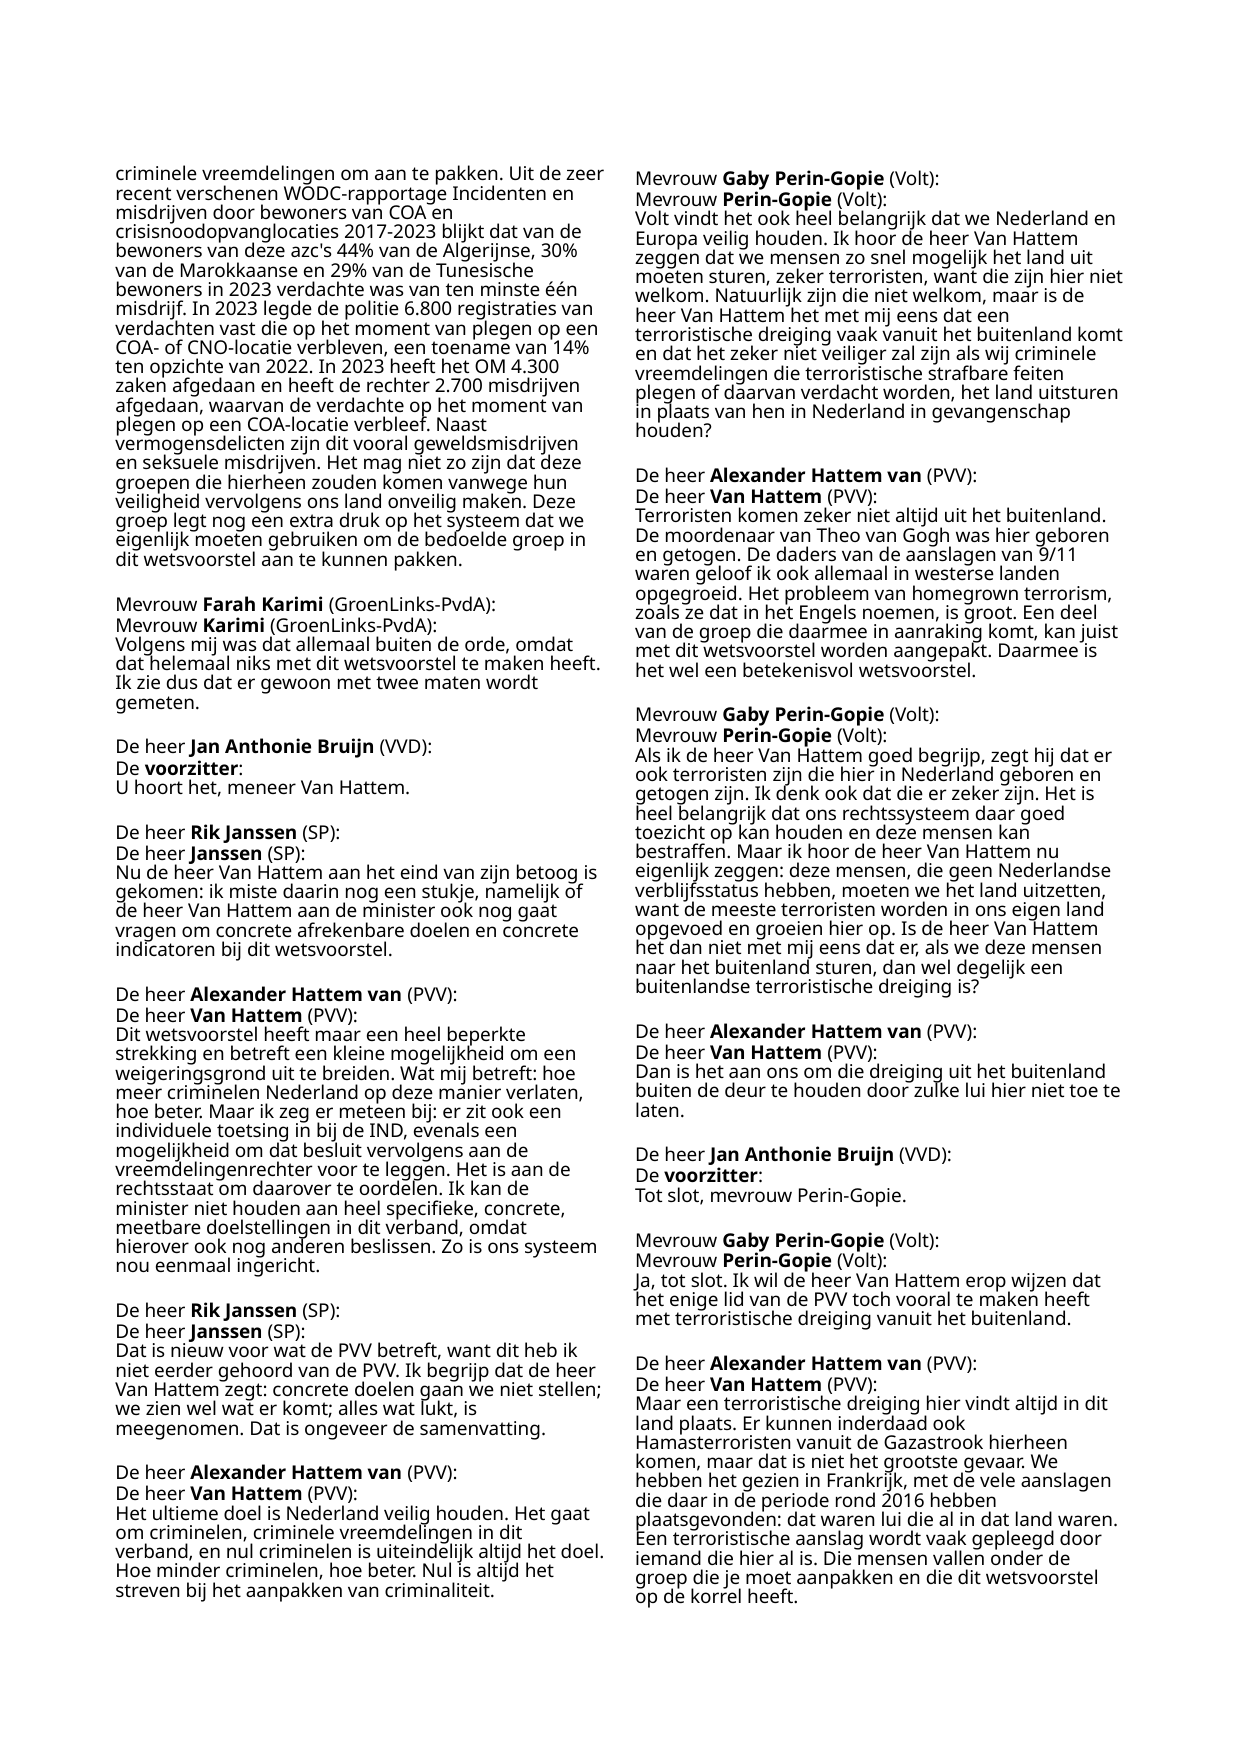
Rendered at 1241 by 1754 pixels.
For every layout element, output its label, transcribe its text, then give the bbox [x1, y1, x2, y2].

text Maar een terroristische dreiging hier vindt altijd in dit land plaats. Er kunnen inderdaad ook Hamasterroristen vanuit de Gazastrook hierheen komen, maar dat is niet het grootste gevaar. We hebben het gezien in Frankrijk, met de vele aanslagen die daar in de periode rond 2016 hebben plaatsgevonden: dat waren lui die al in dat land waren. Een terroristische aanslag wordt vaak gepleegd door iemand die hier al is. Die mensen vallen onder de groep die je moet aanpakken en die dit wetsvoorstel op de korrel heeft. [635, 1395, 1125, 1607]
text Volt vindt het ook heel belangrijk dat we Nederland en Europa veilig houden. Ik hoor de heer Van Hattem zeggen dat we mensen zo snel mogelijk het land uit moeten sturen, zeker terroristen, want die zijn hier niet welkom. Natuurlijk zijn die niet welkom, maar is de heer Van Hattem het met mij eens dat een terroristische dreiging vaak vanuit het buitenland komt en dat het zeker niet veiliger zal zijn als wij criminele vreemdelingen die terroristische strafbare feiten plegen of daarvan verdacht worden, het land uitsturen in plaats van hen in Nederland in gevangenschap houden? [635, 210, 1125, 442]
text Tot slot, mevrouw Perin-Gopie. [635, 1187, 1125, 1206]
text De heer Van Hattem (PVV): [635, 1376, 1125, 1395]
text De heer Van Hattem (PVV): [115, 1007, 605, 1026]
text Dan is het aan ons om die dreiging uit het buitenland buiten de deur te houden door zulke lui hier niet toe te laten. [635, 1063, 1125, 1121]
text De heer Alexander Hattem van (PVV): [635, 1350, 1125, 1376]
text criminele vreemdelingen om aan te pakken. Uit de zeer recent verschenen WODC-rapportage Incidenten en misdrijven door bewoners van COA en crisisnoodopvanglocaties 2017-2023 blijkt dat van de bewoners van deze azc's 44% van de Algerijnse, 30% van de Marokkaanse en 29% van de Tunesische bewoners in 2023 verdachte was van ten minste één misdrijf. In 2023 legde de politie 6.800 registraties van verdachten vast die op het moment van plegen op een COA- of CNO-locatie verbleven, een toename van 14% ten opzichte van 2022. In 2023 heeft het OM 4.300 zaken afgedaan en heeft de rechter 2.700 misdrijven afgedaan, waarvan de verdachte op het moment van plegen op een COA-locatie verbleef. Naast vermogensdelicten zijn dit vooral geweldsmisdrijven en seksuele misdrijven. Het mag niet zo zijn dat deze groepen die hierheen zouden komen vanwege hun veiligheid vervolgens ons land onveilig maken. Deze groep legt nog een extra druk op het systeem dat we eigenlijk moeten gebruiken om de bedoelde groep in dit wetsvoorstel aan te kunnen pakken. [115, 165, 605, 570]
text Mevrouw Perin-Gopie (Volt): [635, 191, 1125, 210]
text De heer Jan Anthonie Bruijn (VVD): [115, 734, 605, 759]
text De voorzitter: [115, 759, 605, 779]
text De heer Janssen (SP): [115, 1323, 605, 1342]
text De heer Van Hattem (PVV): [635, 1044, 1125, 1063]
text Als ik de heer Van Hattem goed begrijp, zegt hij dat er ook terroristen zijn die hier in Nederland geboren en getogen zijn. Ik denk ook dat die er zeker zijn. Het is heel belangrijk dat ons rechtssysteem daar goed toezicht op kan houden en deze mensen kan bestraffen. Maar ik hoor de heer Van Hattem nu eigenlijk zeggen: deze mensen, die geen Nederlandse verblijfsstatus hebben, moeten we het land uitzetten, want de meeste terroristen worden in ons eigen land opgevoed en groeien hier op. Is de heer Van Hattem het dan niet met mij eens dat er, als we deze mensen naar het buitenland sturen, dan wel degelijk een buitenlandse terroristische dreiging is? [635, 747, 1125, 997]
text De heer Jan Anthonie Bruijn (VVD): [635, 1142, 1125, 1167]
text De heer Rik Janssen (SP): [115, 819, 605, 844]
text Ja, tot slot. Ik wil de heer Van Hattem erop wijzen dat het enige lid van de PVV toch vooral te maken heeft met terroristische dreiging vanuit het buitenland. [635, 1272, 1125, 1329]
text De heer Alexander Hattem van (PVV): [115, 981, 605, 1007]
text Mevrouw Gaby Perin-Gopie (Volt): [635, 702, 1125, 727]
text De voorzitter: [635, 1167, 1125, 1187]
text Dit wetsvoorstel heeft maar een heel beperkte strekking en betreft een kleine mogelijkheid om een weigeringsgrond uit te breiden. Wat mij betreft: hoe meer criminelen Nederland op deze manier verlaten, hoe beter. Maar ik zeg er meteen bij: er zit ook een individuele toetsing in bij de IND, evenals een mogelijkheid om dat besluit vervolgens aan de vreemdelingenrechter voor te leggen. Het is aan de rechtsstaat om daarover te oordelen. Ik kan de minister niet houden aan heel specifieke, concrete, meetbare doelstellingen in dit verband, omdat hierover ook nog anderen beslissen. Zo is ons systeem nou eenmaal ingericht. [115, 1026, 605, 1277]
text De heer Van Hattem (PVV): [115, 1485, 605, 1504]
text Het ultieme doel is Nederland veilig houden. Het gaat om criminelen, criminele vreemdelingen in dit verband, en nul criminelen is uiteindelijk altijd het doel. Hoe minder criminelen, hoe beter. Nul is altijd het streven bij het aanpakken van criminaliteit. [115, 1504, 605, 1601]
text De heer Alexander Hattem van (PVV): [635, 462, 1125, 488]
text Mevrouw Gaby Perin-Gopie (Volt): [635, 165, 1125, 191]
text Volgens mij was dat allemaal buiten de orde, omdat dat helemaal niks met dit wetsvoorstel te maken heeft. Ik zie dus dat er gewoon met twee maten wordt gemeten. [115, 636, 605, 713]
text De heer Janssen (SP): [115, 844, 605, 864]
text U hoort het, meneer Van Hattem. [115, 779, 605, 798]
text Mevrouw Perin-Gopie (Volt): [635, 727, 1125, 747]
text De heer Rik Janssen (SP): [115, 1297, 605, 1323]
text Dat is nieuw voor wat de PVV betreft, want dit heb ik niet eerder gehoord van de PVV. Ik begrijp dat de heer Van Hattem zegt: concrete doelen gaan we niet stellen; we zien wel wat er komt; alles wat lukt, is meegenomen. Dat is ongeveer de samenvatting. [115, 1342, 605, 1439]
text Mevrouw Perin-Gopie (Volt): [635, 1252, 1125, 1272]
text Terroristen komen zeker niet altijd uit het buitenland. De moordenaar van Theo van Gogh was hier geboren en getogen. De daders van de aanslagen van 9/11 waren geloof ik ook allemaal in westerse landen opgegroeid. Het probleem van homegrown terrorism, zoals ze dat in het Engels noemen, is groot. Een deel van de groep die daarmee in aanraking komt, kan juist met dit wetsvoorstel worden aangepakt. Daarmee is het wel een betekenisvol wetsvoorstel. [635, 507, 1125, 681]
text De heer Alexander Hattem van (PVV): [635, 1018, 1125, 1044]
text De heer Van Hattem (PVV): [635, 488, 1125, 507]
text Nu de heer Van Hattem aan het eind van zijn betoog is gekomen: ik miste daarin nog een stukje, namelijk of de heer Van Hattem aan de minister ook nog gaat vragen om concrete afrekenbare doelen en concrete indicatoren bij dit wetsvoorstel. [115, 864, 605, 960]
text Mevrouw Karimi (GroenLinks-PvdA): [115, 617, 605, 636]
text Mevrouw Farah Karimi (GroenLinks-PvdA): [115, 591, 605, 617]
text De heer Alexander Hattem van (PVV): [115, 1459, 605, 1485]
text Mevrouw Gaby Perin-Gopie (Volt): [635, 1227, 1125, 1252]
